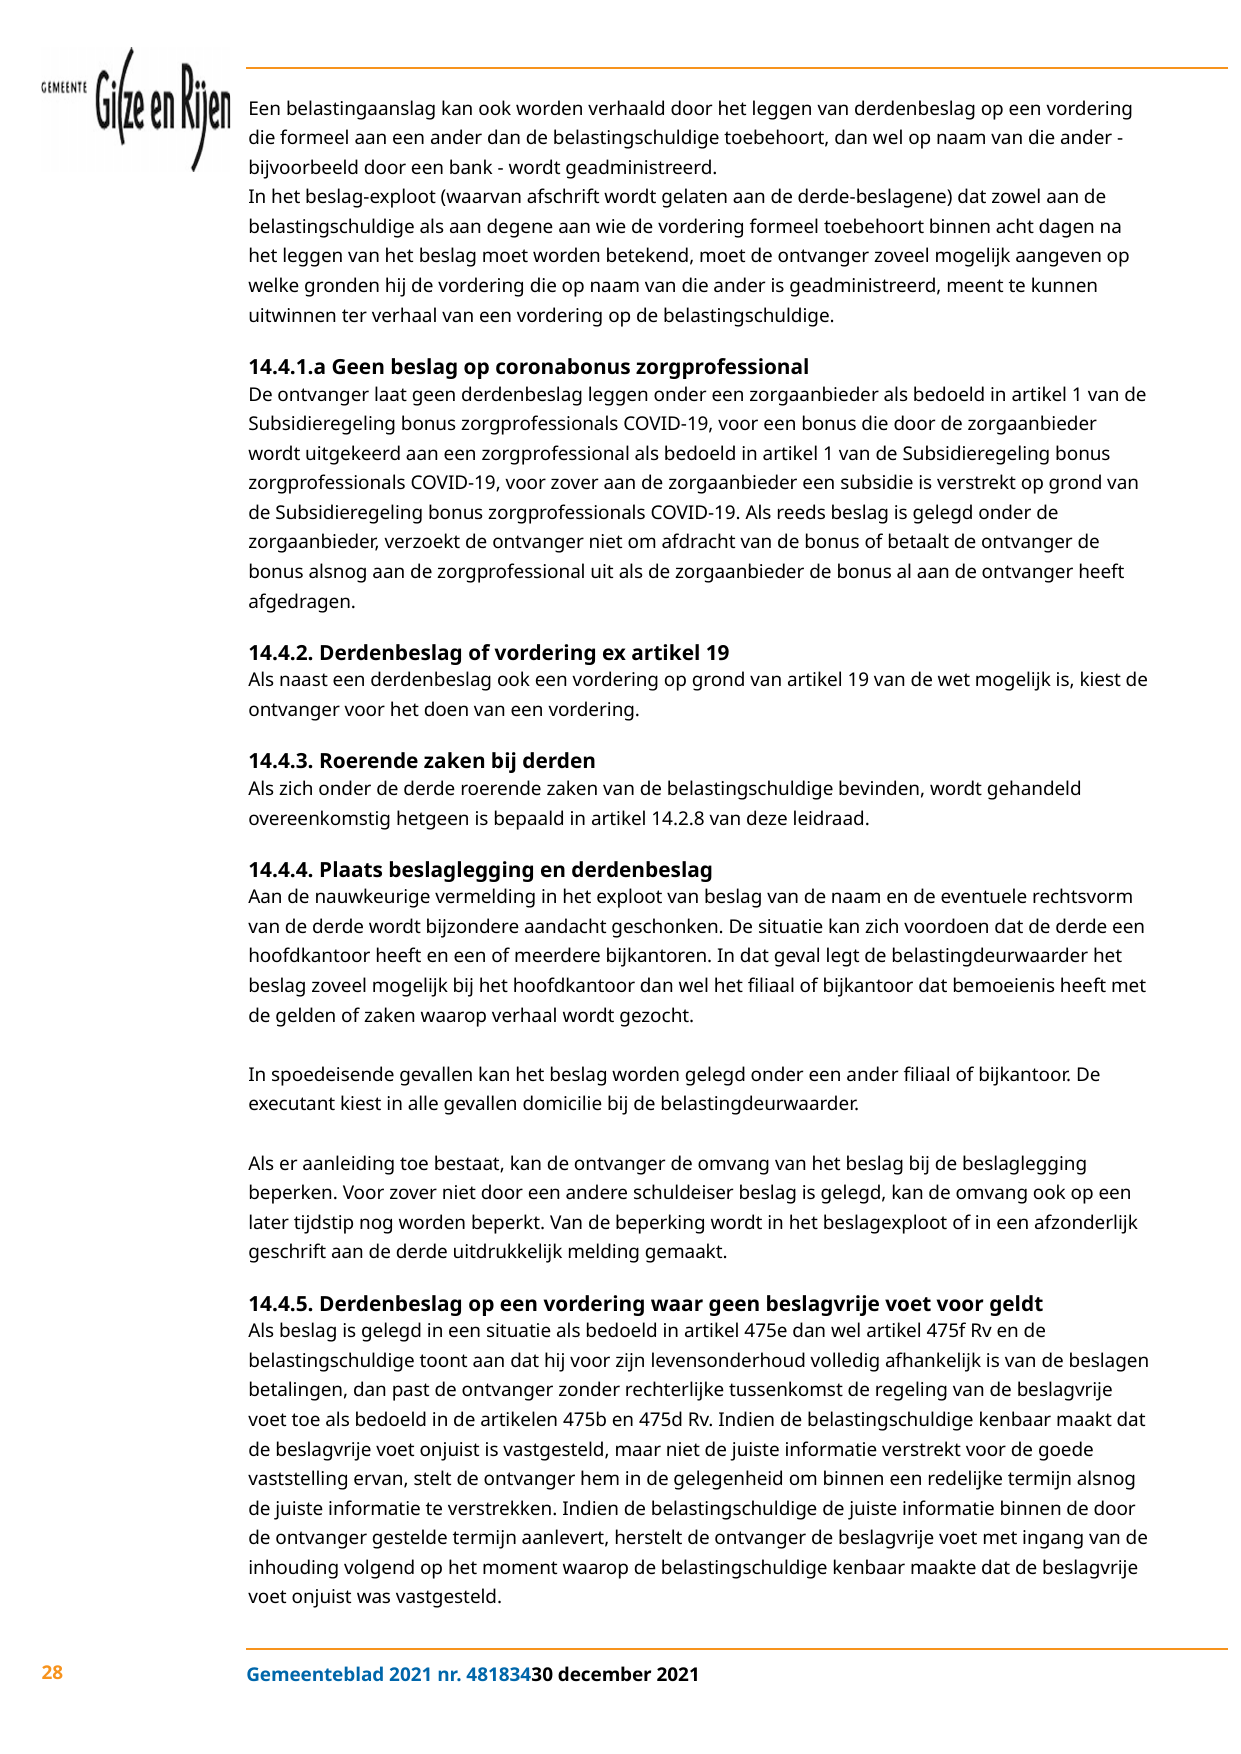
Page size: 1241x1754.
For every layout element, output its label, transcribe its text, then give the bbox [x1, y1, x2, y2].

text Als zich onder de derde roerende zaken van de belastingschuldige bevinden, wordt gehandeld overeenkomstig hetgeen is bepaald in artikel 14.2.8 van deze leidraad. [248, 775, 1152, 830]
text 14.4.5. Derdenbeslag op een vordering waar geen beslagvrije voet voor geldt [248, 1289, 1152, 1317]
text In spoedeisende gevallen kan het beslag worden gelegd onder een ander filiaal of bijkantoor. De executant kiest in alle gevallen domicilie bij de belastingdeurwaarder. [248, 1061, 1152, 1116]
text Aan de nauwkeurige vermelding in het exploot van beslag van de naam en de eventuele rechtsvorm van de derde wordt bijzondere aandacht geschonken. De situatie kan zich voordoen dat de derde een hoofdkantoor heeft en een of meerdere bijkantoren. In dat geval legt de belastingdeurwaarder het beslag zoveel mogelijk bij het hoofdkantoor dan wel het filiaal of bijkantoor dat bemoeienis heeft met de gelden of zaken waarop verhaal wordt gezocht. [248, 883, 1152, 1028]
text Als naast een derdenbeslag ook een vordering op grond van artikel 19 van de wet mogelijk is, kiest de ontvanger voor het doen van een vordering. [248, 667, 1152, 722]
text In het beslag-exploot (waarvan afschrift wordt gelaten aan de derde-beslagene) dat zowel aan de belastingschuldige als aan degene aan wie de vordering formeel toebehoort binnen acht dagen na het leggen van het beslag moet worden betekend, moet de ontvanger zoveel mogelijk aangeven op welke gronden hij de vordering die op naam van die ander is geadministreerd, meent te kunnen uitwinnen ter verhaal van een vordering op de belastingschuldige. [248, 183, 1152, 328]
text 14.4.2. Derdenbeslag of vordering ex artikel 19 [248, 638, 1152, 667]
text 14.4.3. Roerende zaken bij derden [248, 747, 1152, 775]
text Een belastingaanslag kan ook worden verhaald door het leggen van derdenbeslag op een vordering die formeel aan een ander dan de belastingschuldige toebehoort, dan wel op naam van die ander - bijvoorbeeld door een bank - wordt geadministreerd. [248, 95, 1152, 180]
picture [41, 47, 231, 172]
text Als er aanleiding toe bestaat, kan de ontvanger de omvang van het beslag bij de beslaglegging beperken. Voor zover niet door een andere schuldeiser beslag is gelegd, kan de omvang ook op een later tijdstip nog worden beperkt. Van de beperking wordt in het beslagexploot of in een afzonderlijk geschrift aan de derde uitdrukkelijk melding gemaakt. [248, 1150, 1152, 1264]
text 14.4.4. Plaats beslaglegging en derdenbeslag [248, 855, 1152, 883]
text Als beslag is gelegd in een situatie als bedoeld in artikel 475e dan wel artikel 475f Rv en de belastingschuldige toont aan dat hij voor zijn levensonderhoud volledig afhankelijk is van de beslagen betalingen, dan past de ontvanger zonder rechterlijke tussenkomst de regeling van de beslagvrije voet toe als bedoeld in de artikelen 475b en 475d Rv. Indien de belastingschuldige kenbaar maakt dat de beslagvrije voet onjuist is vastgesteld, maar niet de juiste informatie verstrekt voor de goede vaststelling ervan, stelt de ontvanger hem in de gelegenheid om binnen een redelijke termijn alsnog de juiste informatie te verstrekken. Indien de belastingschuldige de juiste informatie binnen de door de ontvanger gestelde termijn aanlevert, herstelt de ontvanger de beslagvrije voet met ingang van de inhouding volgend op het moment waarop de belastingschuldige kenbaar maakte dat de beslagvrije voet onjuist was vastgesteld. [248, 1317, 1152, 1609]
text De ontvanger laat geen derdenbeslag leggen onder een zorgaanbieder als bedoeld in artikel 1 van de Subsidieregeling bonus zorgprofessionals COVID-19, voor een bonus die door de zorgaanbieder wordt uitgekeerd aan een zorgprofessional als bedoeld in artikel 1 van de Subsidieregeling bonus zorgprofessionals COVID-19, voor zover aan de zorgaanbieder een subsidie is verstrekt op grond van de Subsidieregeling bonus zorgprofessionals COVID-19. Als reeds beslag is gelegd onder de zorgaanbieder, verzoekt de ontvanger niet om afdracht van de bonus of betaalt de ontvanger de bonus alsnog aan de zorgprofessional uit als de zorgaanbieder de bonus al aan de ontvanger heeft afgedragen. [248, 381, 1152, 613]
text 14.4.1.a Geen beslag op coronabonus zorgprofessional [248, 352, 1152, 381]
